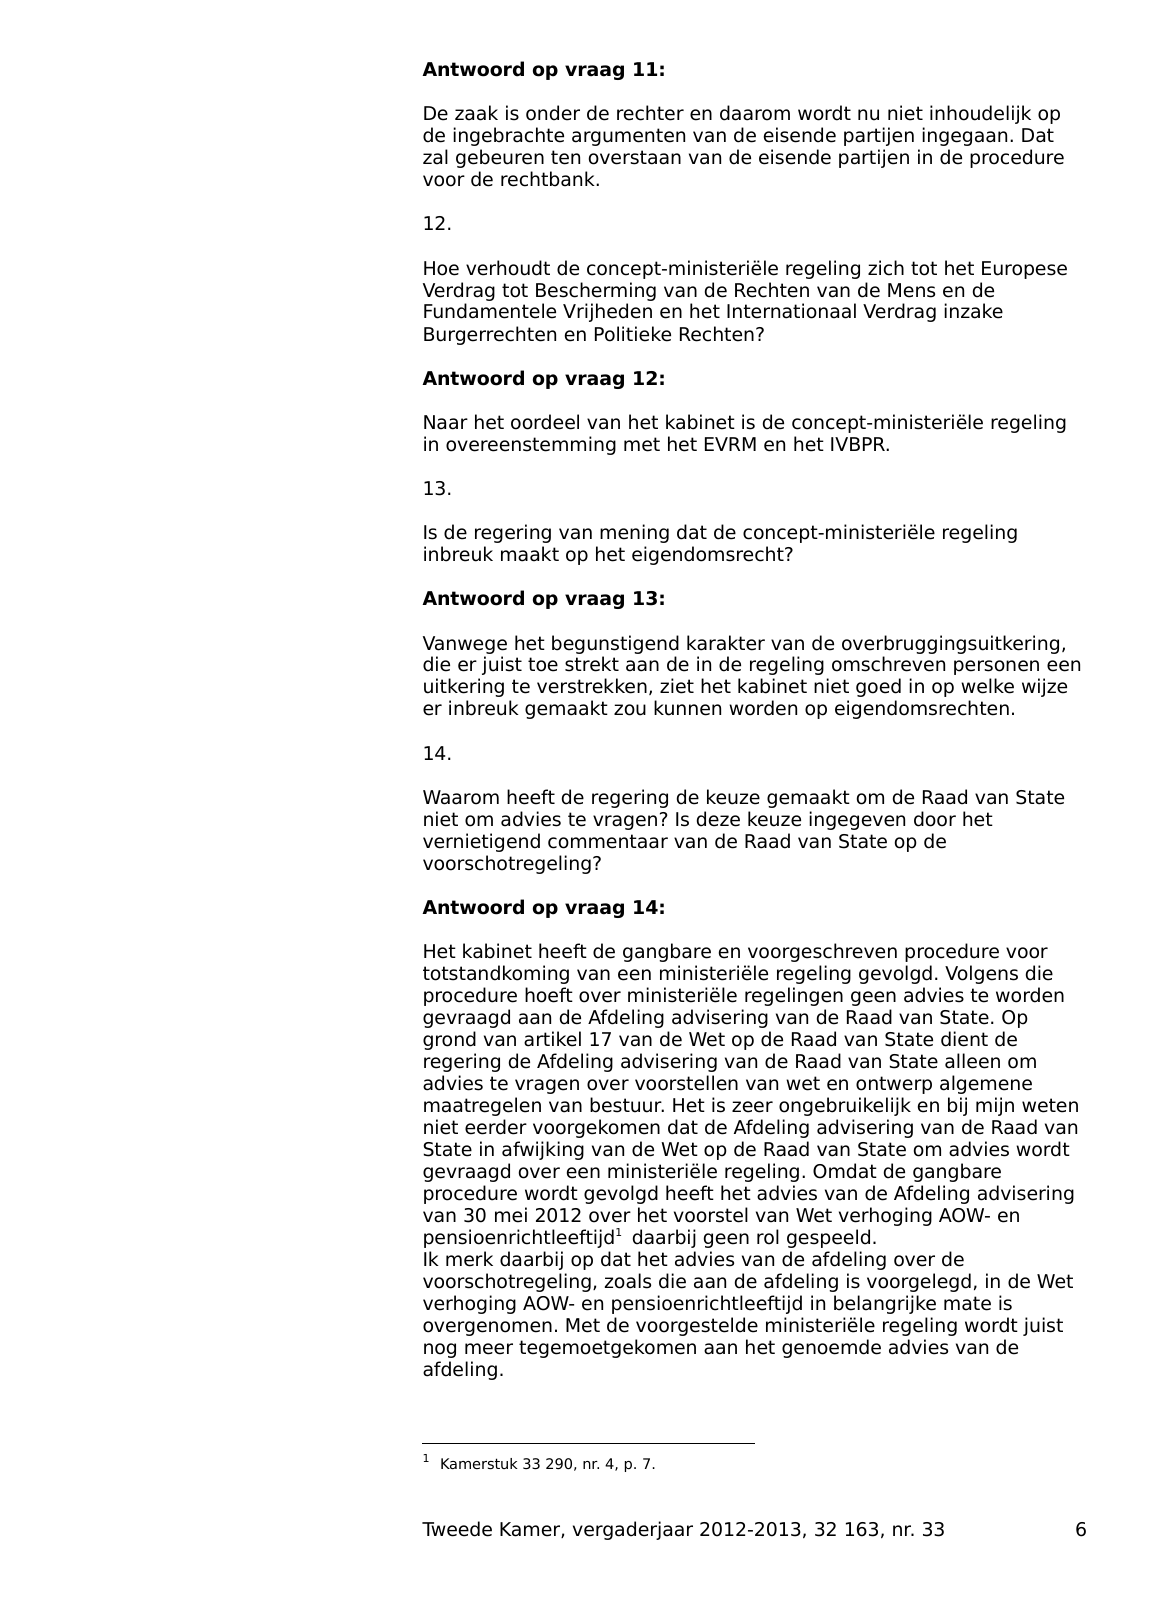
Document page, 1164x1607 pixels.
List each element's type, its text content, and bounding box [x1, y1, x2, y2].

text Naar het oordeel van het kabinet is de concept-ministeriële regeling in overeenstemming met het EVRM en het IVBPR. [422, 412, 1087, 456]
text Het kabinet heeft de gangbare en voorgeschreven procedure voor totstandkoming van een ministeriële regeling gevolgd. Volgens die procedure hoeft over ministeriële regelingen geen advies te worden gevraagd aan de Afdeling advisering van de Raad van State. Op grond van artikel 17 van de Wet op de Raad van State dient de regering de Afdeling advisering van de Raad van State alleen om advies te vragen over voorstellen van wet en ontwerp algemene maatregelen van bestuur. Het is zeer ongebruikelijk en bij mijn weten niet eerder voorgekomen dat de Afdeling advisering van de Raad van State in afwijking van de Wet op de Raad van State om advies wordt gevraagd over een ministeriële regeling. Omdat de gangbare procedure wordt gevolgd heeft het advies van de Afdeling advisering van 30 mei 2012 over het voorstel van Wet verhoging AOW- en pensioenrichtleeftijd daarbij geen rol gespeeld. [422, 941, 1087, 1249]
text Kamerstuk 33 290, nr. 4, p. 7. [422, 1452, 1087, 1474]
text 14. [422, 742, 1087, 764]
text De zaak is onder de rechter en daarom wordt nu niet inhoudelijk op de ingebrachte argumenten van de eisende partijen ingegaan. Dat zal gebeuren ten overstaan van de eisende partijen in de procedure voor de rechtbank. [422, 103, 1087, 191]
text Ik merk daarbij op dat het advies van de afdeling over de voorschotregeling, zoals die aan de afdeling is voorgelegd, in de Wet verhoging AOW- en pensioenrichtleeftijd in belangrijke mate is overgenomen. Met de voorgestelde ministeriële regeling wordt juist nog meer tegemoetgekomen aan het genoemde advies van de afdeling. [422, 1249, 1087, 1381]
subtitle Antwoord op vraag 13: [422, 588, 1087, 610]
text 12. [422, 213, 1087, 235]
text Waarom heeft de regering de keuze gemaakt om de Raad van State niet om advies te vragen? Is deze keuze ingegeven door het vernietigend commentaar van de Raad van State op de voorschotregeling? [422, 787, 1087, 874]
subtitle Antwoord op vraag 12: [422, 368, 1087, 389]
text Vanwege het begunstigend karakter van de overbruggingsuitkering, die er juist toe strekt aan de in de regeling omschreven personen een uitkering te verstrekken, ziet het kabinet niet goed in op welke wijze er inbreuk gemaakt zou kunnen worden op eigendomsrechten. [422, 632, 1087, 720]
text 13. [422, 478, 1087, 500]
text Is de regering van mening dat de concept-ministeriële regeling inbreuk maakt op het eigendomsrecht? [422, 522, 1087, 566]
subtitle Antwoord op vraag 14: [422, 897, 1087, 919]
text Hoe verhoudt de concept-ministeriële regeling zich tot het Europese Verdrag tot Bescherming van de Rechten van de Mens en de Fundamentele Vrijheden en het Internationaal Verdrag inzake Burgerrechten en Politieke Rechten? [422, 257, 1087, 345]
subtitle Antwoord op vraag 11: [422, 59, 1087, 81]
